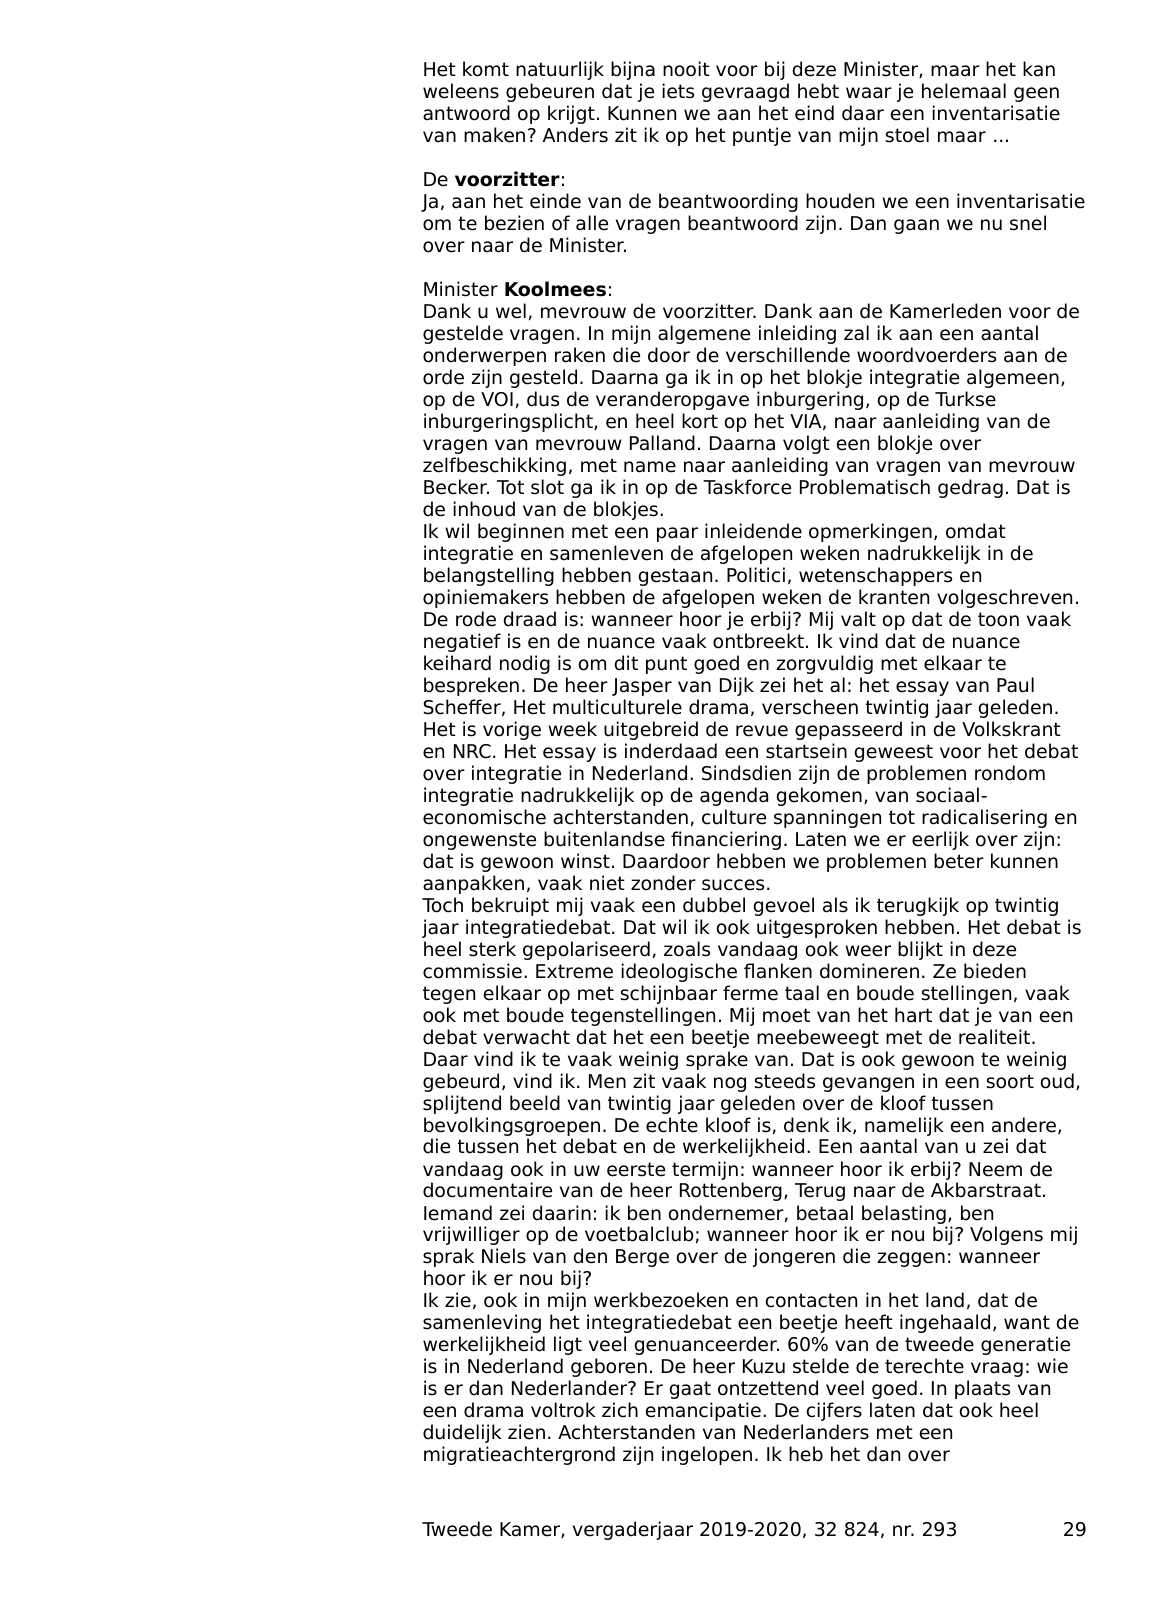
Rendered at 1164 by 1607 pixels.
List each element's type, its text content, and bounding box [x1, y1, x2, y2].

text Ik zie, ook in mijn werkbezoeken en contacten in het land, dat de samenleving het integratiedebat een beetje heeft ingehaald, want de werkelijkheid ligt veel genuanceerder. 60% van de tweede generatie is in Nederland geboren. De heer Kuzu stelde de terechte vraag: wie is er dan Nederlander? Er gaat ontzettend veel goed. In plaats van een drama voltrok zich emancipatie. De cijfers laten dat ook heel duidelijk zien. Achterstanden van Nederlanders met een migratieachtergrond zijn ingelopen. Ik heb het dan over [422, 1290, 1087, 1466]
text Ik wil beginnen met een paar inleidende opmerkingen, omdat integratie en samenleven de afgelopen weken nadrukkelijk in de belangstelling hebben gestaan. Politici, wetenschappers en opiniemakers hebben de afgelopen weken de kranten volgeschreven. De rode draad is: wanneer hoor je erbij? Mij valt op dat de toon vaak negatief is en de nuance vaak ontbreekt. Ik vind dat de nuance keihard nodig is om dit punt goed en zorgvuldig met elkaar te bespreken. De heer Jasper van Dijk zei het al: het essay van Paul Scheffer, Het multiculturele drama, verscheen twintig jaar geleden. Het is vorige week uitgebreid de revue gepasseerd in de Volkskrant en NRC. Het essay is inderdaad een startsein geweest voor het debat over integratie in Nederland. Sindsdien zijn de problemen rondom integratie nadrukkelijk op de agenda gekomen, van sociaal-economische achterstanden, culture spanningen tot radicalisering en ongewenste buitenlandse financiering. Laten we er eerlijk over zijn: dat is gewoon winst. Daardoor hebben we problemen beter kunnen aanpakken, vaak niet zonder succes. [422, 521, 1087, 895]
text Ja, aan het einde van de beantwoording houden we een inventarisatie om te bezien of alle vragen beantwoord zijn. Dan gaan we nu snel over naar de Minister. [422, 191, 1087, 257]
text Toch bekruipt mij vaak een dubbel gevoel als ik terugkijk op twintig jaar integratiedebat. Dat wil ik ook uitgesproken hebben. Het debat is heel sterk gepolariseerd, zoals vandaag ook weer blijkt in deze commissie. Extreme ideologische flanken domineren. Ze bieden tegen elkaar op met schijnbaar ferme taal en boude stellingen, vaak ook met boude tegenstellingen. Mij moet van het hart dat je van een debat verwacht dat het een beetje meebeweegt met de realiteit. Daar vind ik te vaak weinig sprake van. Dat is ook gewoon te weinig gebeurd, vind ik. Men zit vaak nog steeds gevangen in een soort oud, splijtend beeld van twintig jaar geleden over de kloof tussen bevolkingsgroepen. De echte kloof is, denk ik, namelijk een andere, die tussen het debat en de werkelijkheid. Een aantal van u zei dat vandaag ook in uw eerste termijn: wanneer hoor ik erbij? Neem de documentaire van de heer Rottenberg, Terug naar de Akbarstraat. Iemand zei daarin: ik ben ondernemer, betaal belasting, ben vrijwilliger op de voetbalclub; wanneer hoor ik er nou bij? Volgens mij sprak Niels van den Berge over de jongeren die zeggen: wanneer hoor ik er nou bij? [422, 895, 1087, 1290]
text Het komt natuurlijk bijna nooit voor bij deze Minister, maar het kan weleens gebeuren dat je iets gevraagd hebt waar je helemaal geen antwoord op krijgt. Kunnen we aan het eind daar een inventarisatie van maken? Anders zit ik op het puntje van mijn stoel maar ... [422, 59, 1087, 147]
text Dank u wel, mevrouw de voorzitter. Dank aan de Kamerleden voor de gestelde vragen. In mijn algemene inleiding zal ik aan een aantal onderwerpen raken die door de verschillende woordvoerders aan de orde zijn gesteld. Daarna ga ik in op het blokje integratie algemeen, op de VOI, dus de veranderopgave inburgering, op de Turkse inburgeringsplicht, en heel kort op het VIA, naar aanleiding van de vragen van mevrouw Palland. Daarna volgt een blokje over zelfbeschikking, met name naar aanleiding van vragen van mevrouw Becker. Tot slot ga ik in op de Taskforce Problematisch gedrag. Dat is de inhoud van de blokjes. [422, 301, 1087, 521]
text Minister Koolmees: [422, 279, 1087, 301]
text De voorzitter: [422, 169, 1087, 191]
